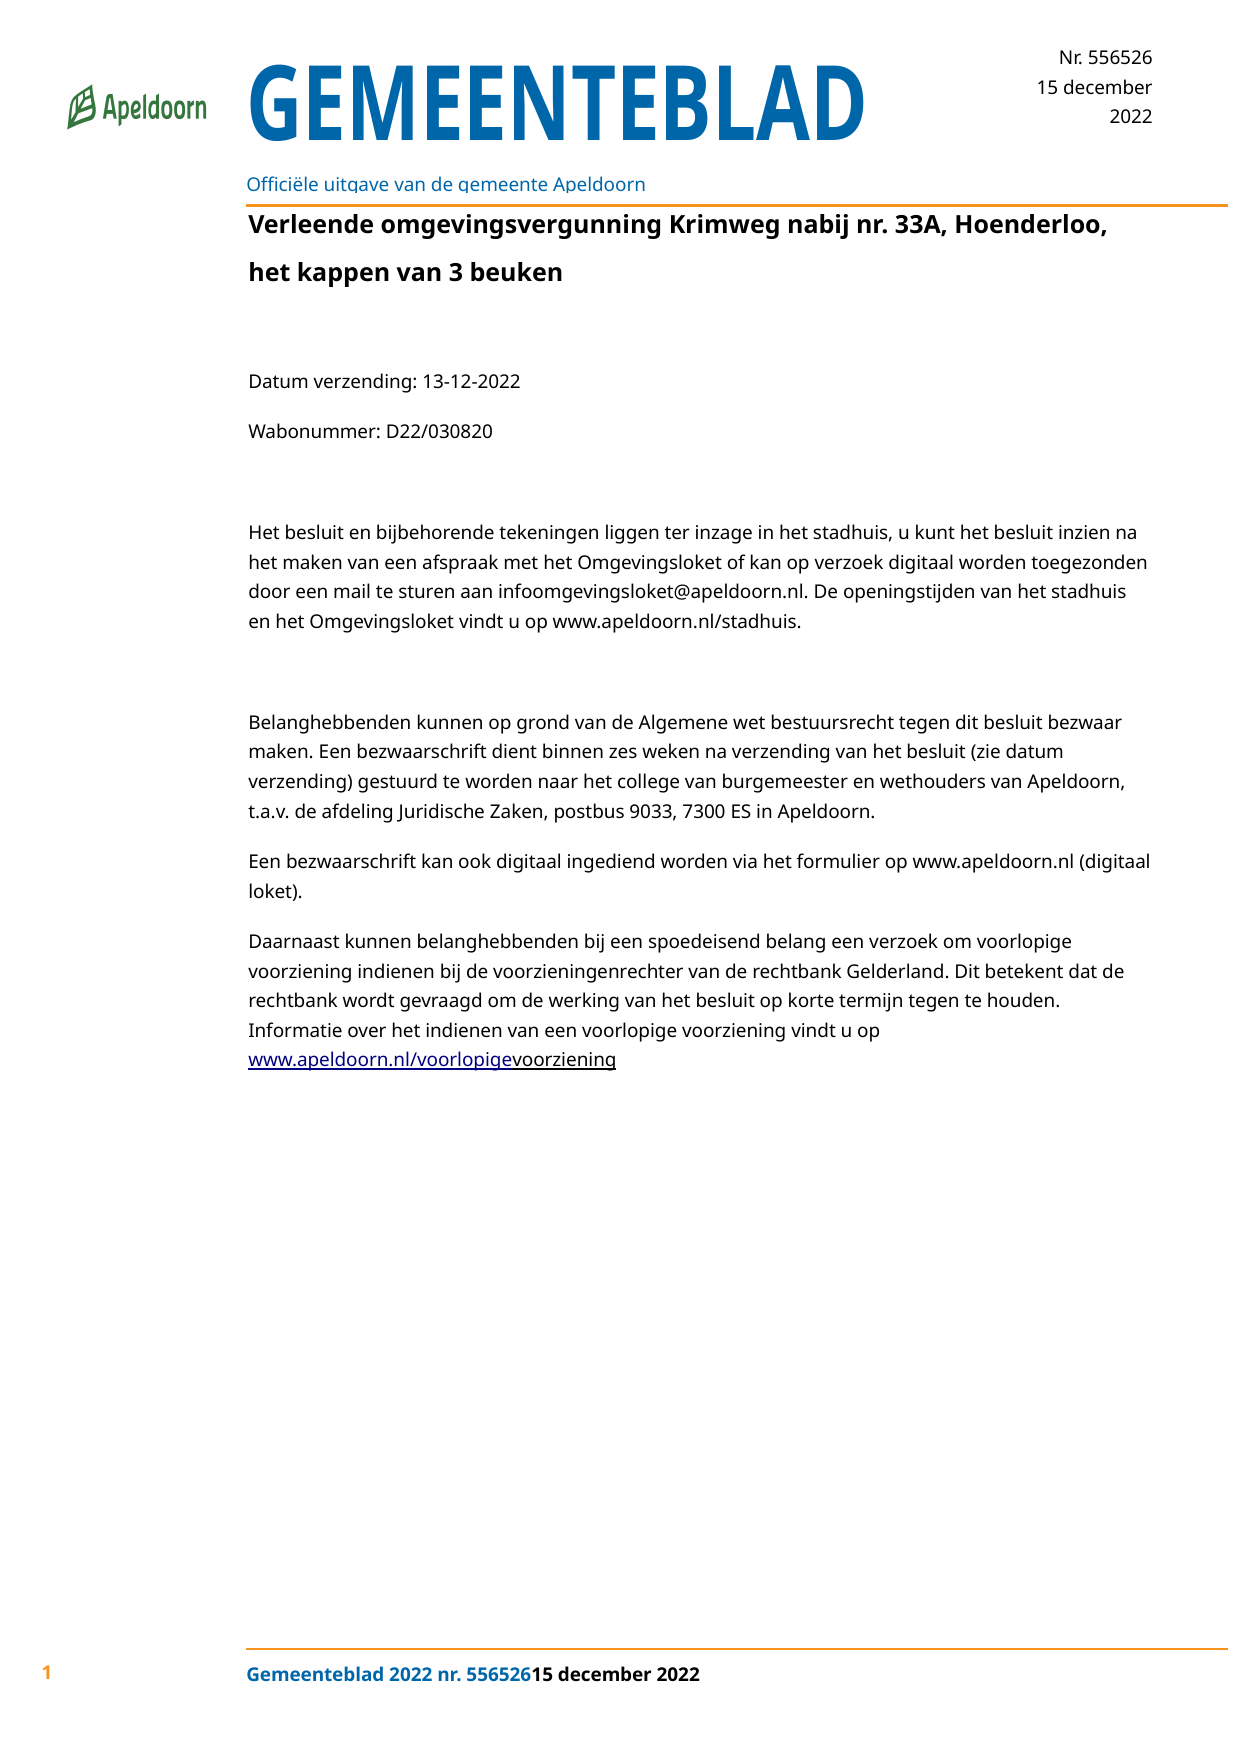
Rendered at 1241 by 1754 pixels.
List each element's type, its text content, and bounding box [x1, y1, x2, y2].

text Datum verzending: 13-12-2022 [248, 368, 1152, 394]
text Een bezwaarschrift kan ook digitaal ingediend worden via het formulier op www.apeldoorn.nl (digitaal loket). [248, 848, 1152, 904]
text Belanghebbenden kunnen op grond van de Algemene wet bestuursrecht tegen dit besluit bezwaar maken. Een bezwaarschrift dient binnen zes weken na verzending van het besluit (zie datum verzending) gestuurd te worden naar het college van burgemeester en wethouders van Apeldoorn, t.a.v. de afdeling Juridische Zaken, postbus 9033, 7300 ES in Apeldoorn. [248, 709, 1152, 824]
text Daarnaast kunnen belanghebbenden bij een spoedeisend belang een verzoek om voorlopige voorziening indienen bij de voorzieningenrechter van de rechtbank Gelderland. Dit betekent dat de rechtbank wordt gevraagd om de werking van het besluit op korte termijn tegen te houden. Informatie over het indienen van een voorlopige voorziening vindt u op www.apeldoorn.nl/voorlopigevoorziening [248, 928, 1152, 1072]
picture [41, 47, 231, 172]
text Het besluit en bijbehorende tekeningen liggen ter inzage in het stadhuis, u kunt het besluit inzien na het maken van een afspraak met het Omgevingsloket of kan op verzoek digitaal worden toegezonden door een mail te sturen aan infoomgevingsloket@apeldoorn.nl. De openingstijden van het stadhuis en het Omgevingsloket vindt u op www.apeldoorn.nl/stadhuis. [248, 519, 1152, 634]
text Verleende omgevingsvergunning Krimweg nabij nr. 33A, Hoenderloo, het kappen van 3 beuken [248, 207, 1152, 288]
text Wabonummer: D22/030820 [248, 419, 1152, 444]
